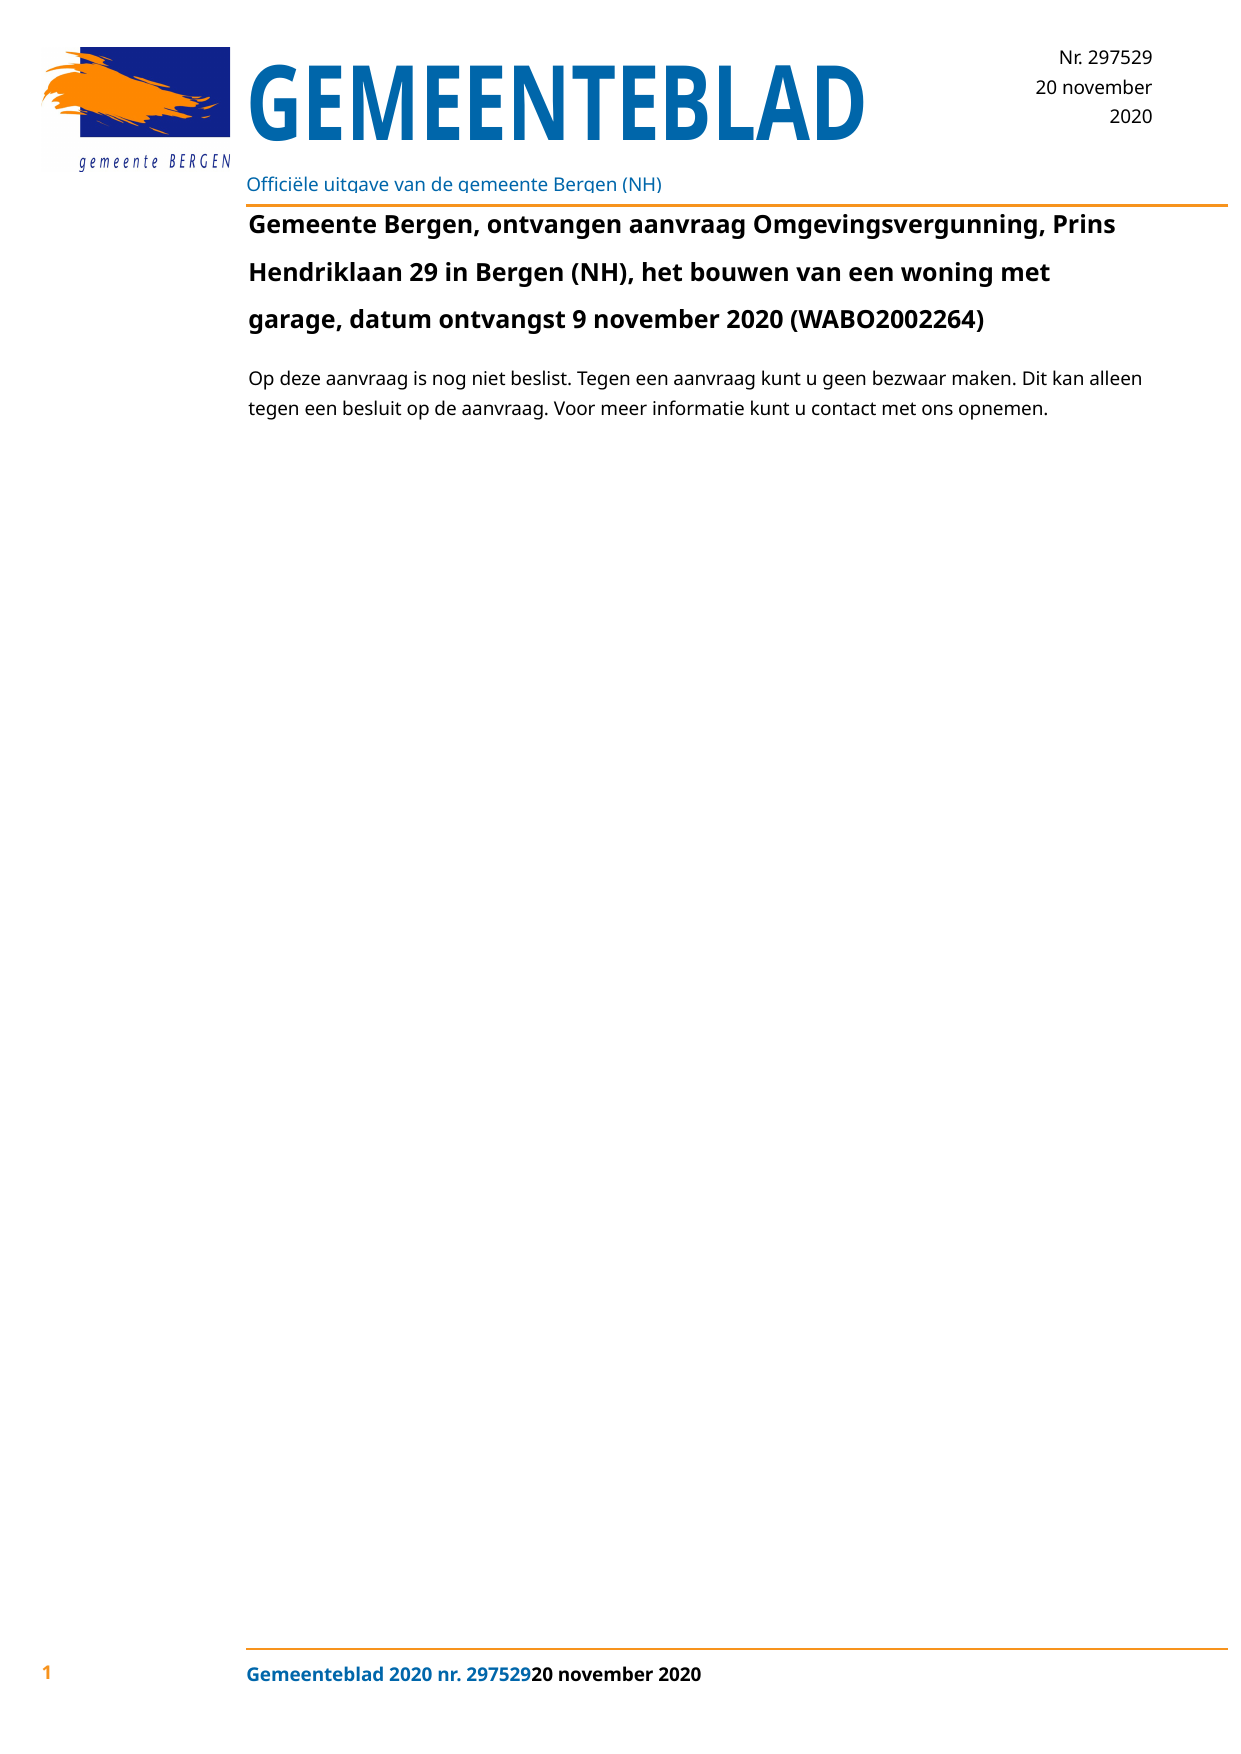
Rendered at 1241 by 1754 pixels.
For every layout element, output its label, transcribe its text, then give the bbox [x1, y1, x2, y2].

text Op deze aanvraag is nog niet beslist. Tegen een aanvraag kunt u geen bezwaar maken. Dit kan alleen tegen een besluit op de aanvraag. Voor meer informatie kunt u contact met ons opnemen. [248, 366, 1152, 421]
picture [41, 47, 231, 172]
text Gemeente Bergen, ontvangen aanvraag Omgevingsvergunning, Prins Hendriklaan 29 in Bergen (NH), het bouwen van een woning met garage, datum ontvangst 9 november 2020 (WABO2002264) [248, 207, 1152, 336]
